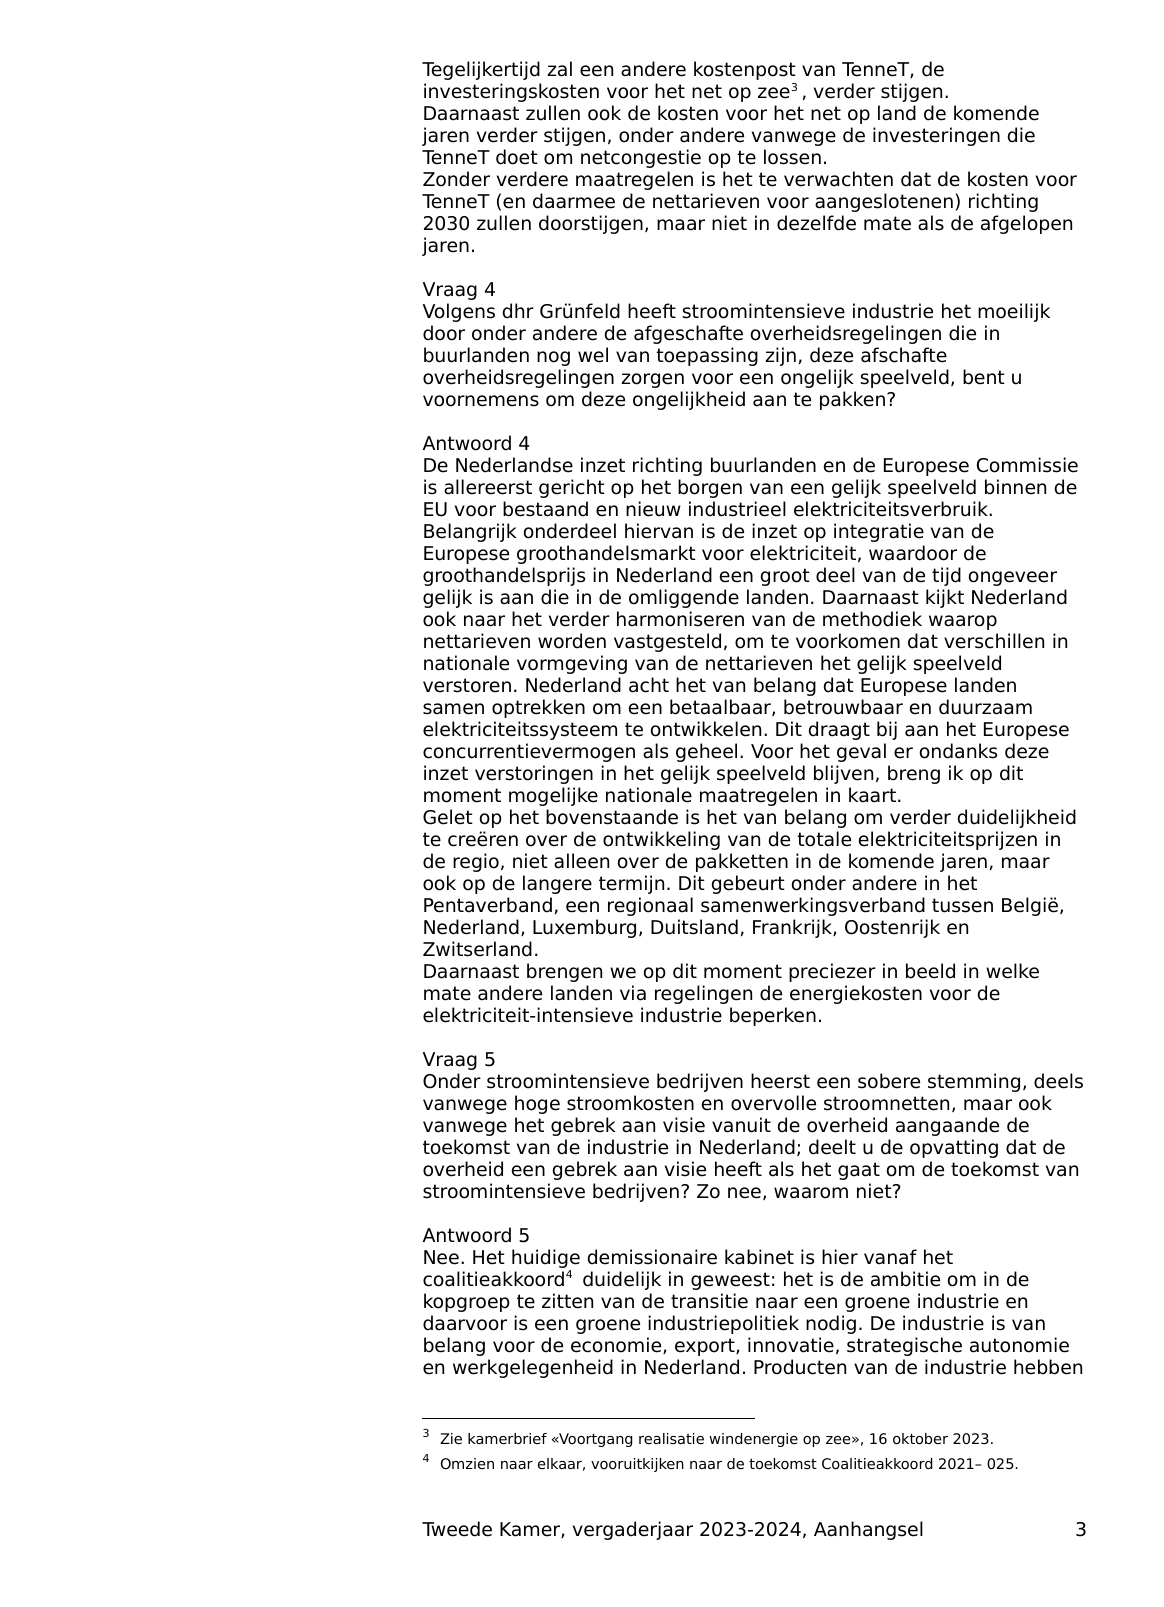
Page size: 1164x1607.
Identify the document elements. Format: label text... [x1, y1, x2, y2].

text Daarnaast brengen we op dit moment preciezer in beeld in welke mate andere landen via regelingen de energiekosten voor de elektriciteit-intensieve industrie beperken. [422, 961, 1087, 1027]
text Nee. Het huidige demissionaire kabinet is hier vanaf het coalitieakkoord duidelijk in geweest: het is de ambitie om in de kopgroep te zitten van de transitie naar een groene industrie en daarvoor is een groene industriepolitiek nodig. De industrie is van belang voor de economie, export, innovatie, strategische autonomie en werkgelegenheid in Nederland. Producten van de industrie hebben [422, 1247, 1087, 1379]
text Volgens dhr Grünfeld heeft stroomintensieve industrie het moeilijk door onder andere de afgeschafte overheidsregelingen die in buurlanden nog wel van toepassing zijn, deze afschafte overheidsregelingen zorgen voor een ongelijk speelveld, bent u voornemens om deze ongelijkheid aan te pakken? [422, 301, 1087, 411]
text Vraag 5 [422, 1049, 1087, 1071]
text Gelet op het bovenstaande is het van belang om verder duidelijkheid te creëren over de ontwikkeling van de totale elektriciteitsprijzen in de regio, niet alleen over de pakketten in de komende jaren, maar ook op de langere termijn. Dit gebeurt onder andere in het Pentaverband, een regionaal samenwerkingsverband tussen België, Nederland, Luxemburg, Duitsland, Frankrijk, Oostenrijk en Zwitserland. [422, 807, 1087, 961]
text Antwoord 5 [422, 1225, 1087, 1247]
text Onder stroomintensieve bedrijven heerst een sobere stemming, deels vanwege hoge stroomkosten en overvolle stroomnetten, maar ook vanwege het gebrek aan visie vanuit de overheid aangaande de toekomst van de industrie in Nederland; deelt u de opvatting dat de overheid een gebrek aan visie heeft als het gaat om de toekomst van stroomintensieve bedrijven? Zo nee, waarom niet? [422, 1071, 1087, 1203]
text Omzien naar elkaar, vooruitkijken naar de toekomst Coalitieakkoord 2021– 025. [422, 1452, 1087, 1474]
text Daarnaast zullen ook de kosten voor het net op land de komende jaren verder stijgen, onder andere vanwege de investeringen die TenneT doet om netcongestie op te lossen. [422, 103, 1087, 169]
text De Nederlandse inzet richting buurlanden en de Europese Commissie is allereerst gericht op het borgen van een gelijk speelveld binnen de EU voor bestaand en nieuw industrieel elektriciteitsverbruik. Belangrijk onderdeel hiervan is de inzet op integratie van de Europese groothandelsmarkt voor elektriciteit, waardoor de groothandelsprijs in Nederland een groot deel van de tijd ongeveer gelijk is aan die in de omliggende landen. Daarnaast kijkt Nederland ook naar het verder harmoniseren van de methodiek waarop nettarieven worden vastgesteld, om te voorkomen dat verschillen in nationale vormgeving van de nettarieven het gelijk speelveld verstoren. Nederland acht het van belang dat Europese landen samen optrekken om een betaalbaar, betrouwbaar en duurzaam elektriciteitssysteem te ontwikkelen. Dit draagt bij aan het Europese concurrentievermogen als geheel. Voor het geval er ondanks deze inzet verstoringen in het gelijk speelveld blijven, breng ik op dit moment mogelijke nationale maatregelen in kaart. [422, 455, 1087, 807]
text Antwoord 4 [422, 433, 1087, 455]
text Zie kamerbrief «Voortgang realisatie windenergie op zee», 16 oktober 2023. [422, 1427, 1087, 1449]
text Tegelijkertijd zal een andere kostenpost van TenneT, de investeringskosten voor het net op zee, verder stijgen. [422, 59, 1087, 103]
text Vraag 4 [422, 279, 1087, 301]
text Zonder verdere maatregelen is het te verwachten dat de kosten voor TenneT (en daarmee de nettarieven voor aangeslotenen) richting 2030 zullen doorstijgen, maar niet in dezelfde mate als de afgelopen jaren. [422, 169, 1087, 257]
